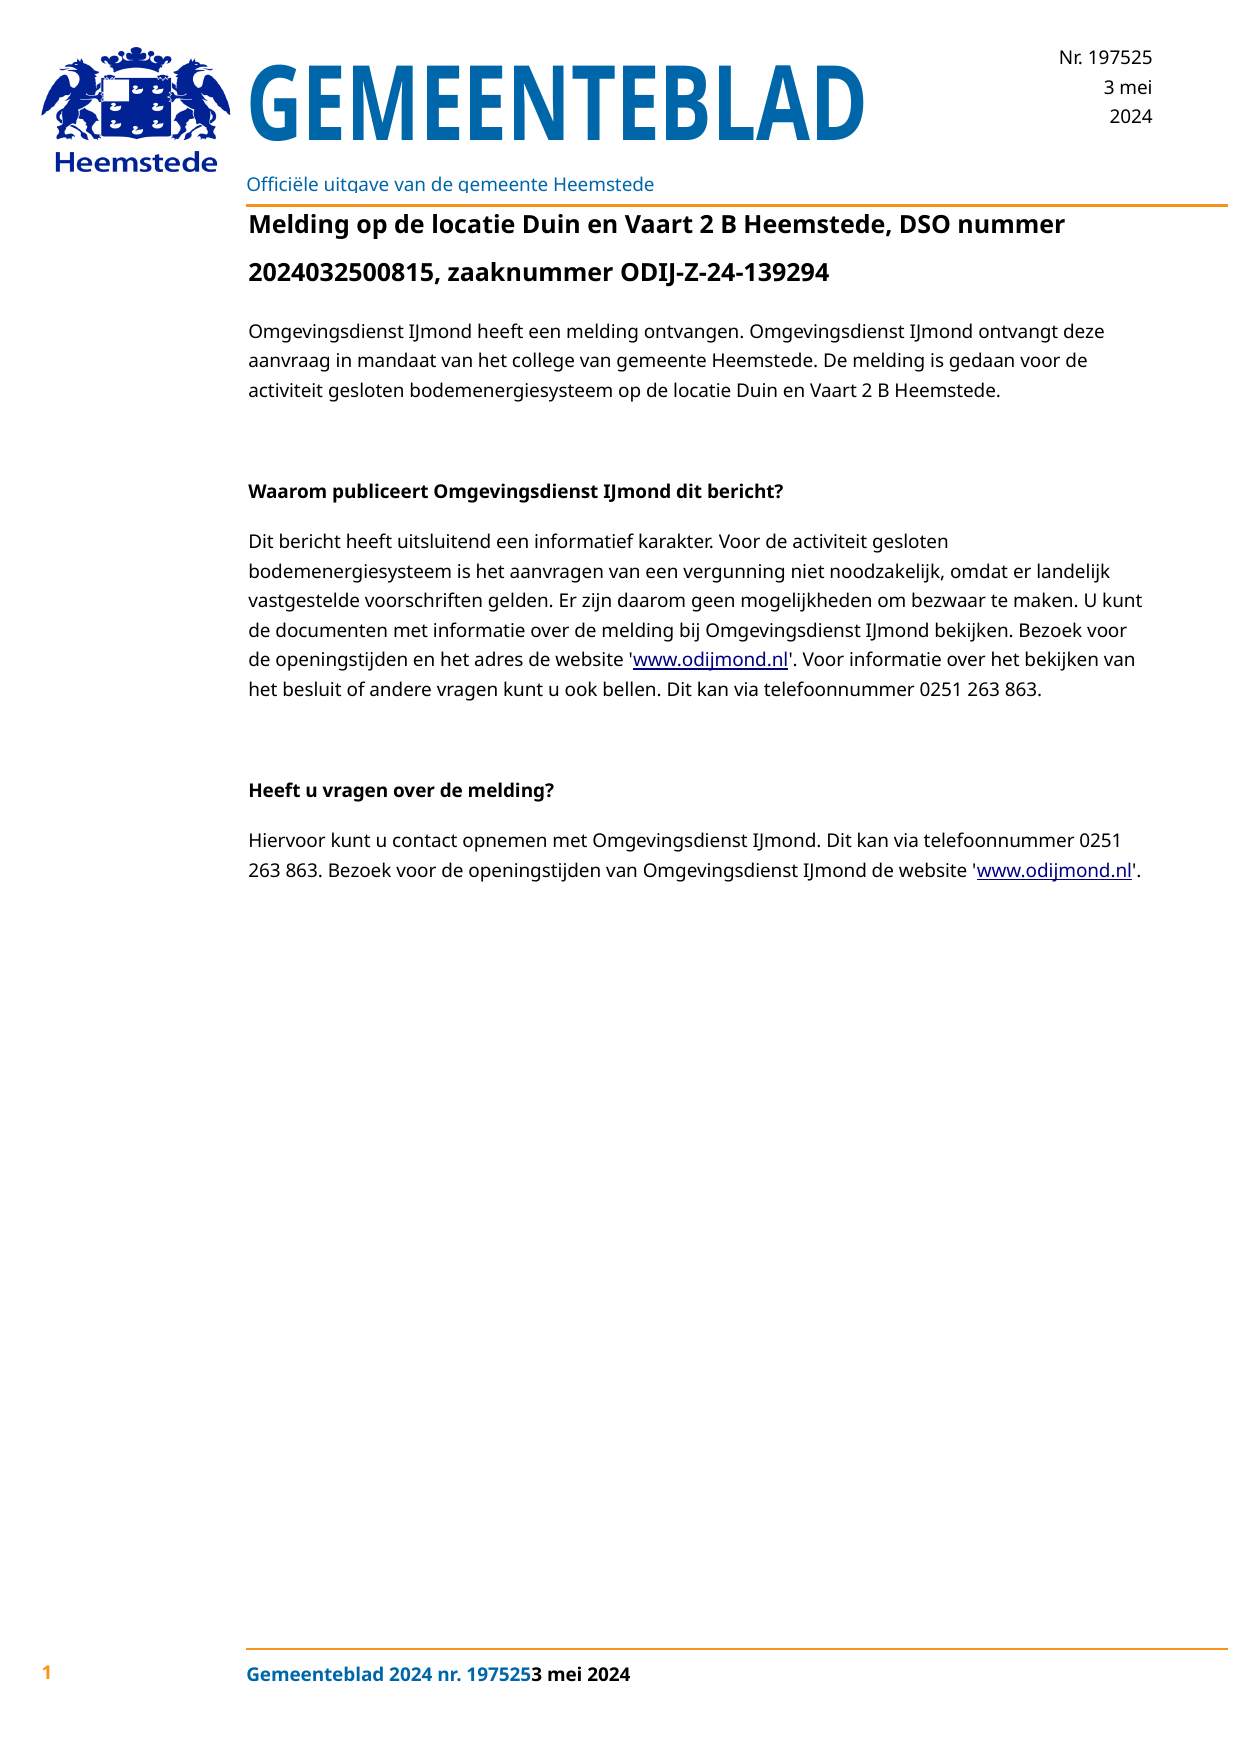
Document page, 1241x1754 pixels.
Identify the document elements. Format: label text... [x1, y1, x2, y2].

text Heeft u vragen over de melding? [248, 777, 1152, 803]
text Waarom publiceert Omgevingsdienst IJmond dit bericht? [248, 478, 1152, 504]
text Hiervoor kunt u contact opnemen met Omgevingsdienst IJmond. Dit kan via telefoonnummer 0251 263 863. Bezoek voor de openingstijden van Omgevingsdienst IJmond de website 'www.odijmond.nl'. [248, 827, 1152, 883]
picture [41, 47, 231, 172]
text Omgevingsdienst IJmond heeft een melding ontvangen. Omgevingsdienst IJmond ontvangt deze aanvraag in mandaat van het college van gemeente Heemstede. De melding is gedaan voor de activiteit gesloten bodemenergiesysteem op de locatie Duin en Vaart 2 B Heemstede. [248, 318, 1152, 403]
text Dit bericht heeft uitsluitend een informatief karakter. Voor de activiteit gesloten bodemenergiesysteem is het aanvragen van een vergunning niet noodzakelijk, omdat er landelijk vastgestelde voorschriften gelden. Er zijn daarom geen mogelijkheden om bezwaar te maken. U kunt de documenten met informatie over de melding bij Omgevingsdienst IJmond bekijken. Bezoek voor de openingstijden en het adres de website 'www.odijmond.nl'. Voor informatie over het bekijken van het besluit of andere vragen kunt u ook bellen. Dit kan via telefoonnummer 0251 263 863. [248, 528, 1152, 702]
text Melding op de locatie Duin en Vaart 2 B Heemstede, DSO nummer 2024032500815, zaaknummer ODIJ-Z-24-139294 [248, 207, 1152, 288]
